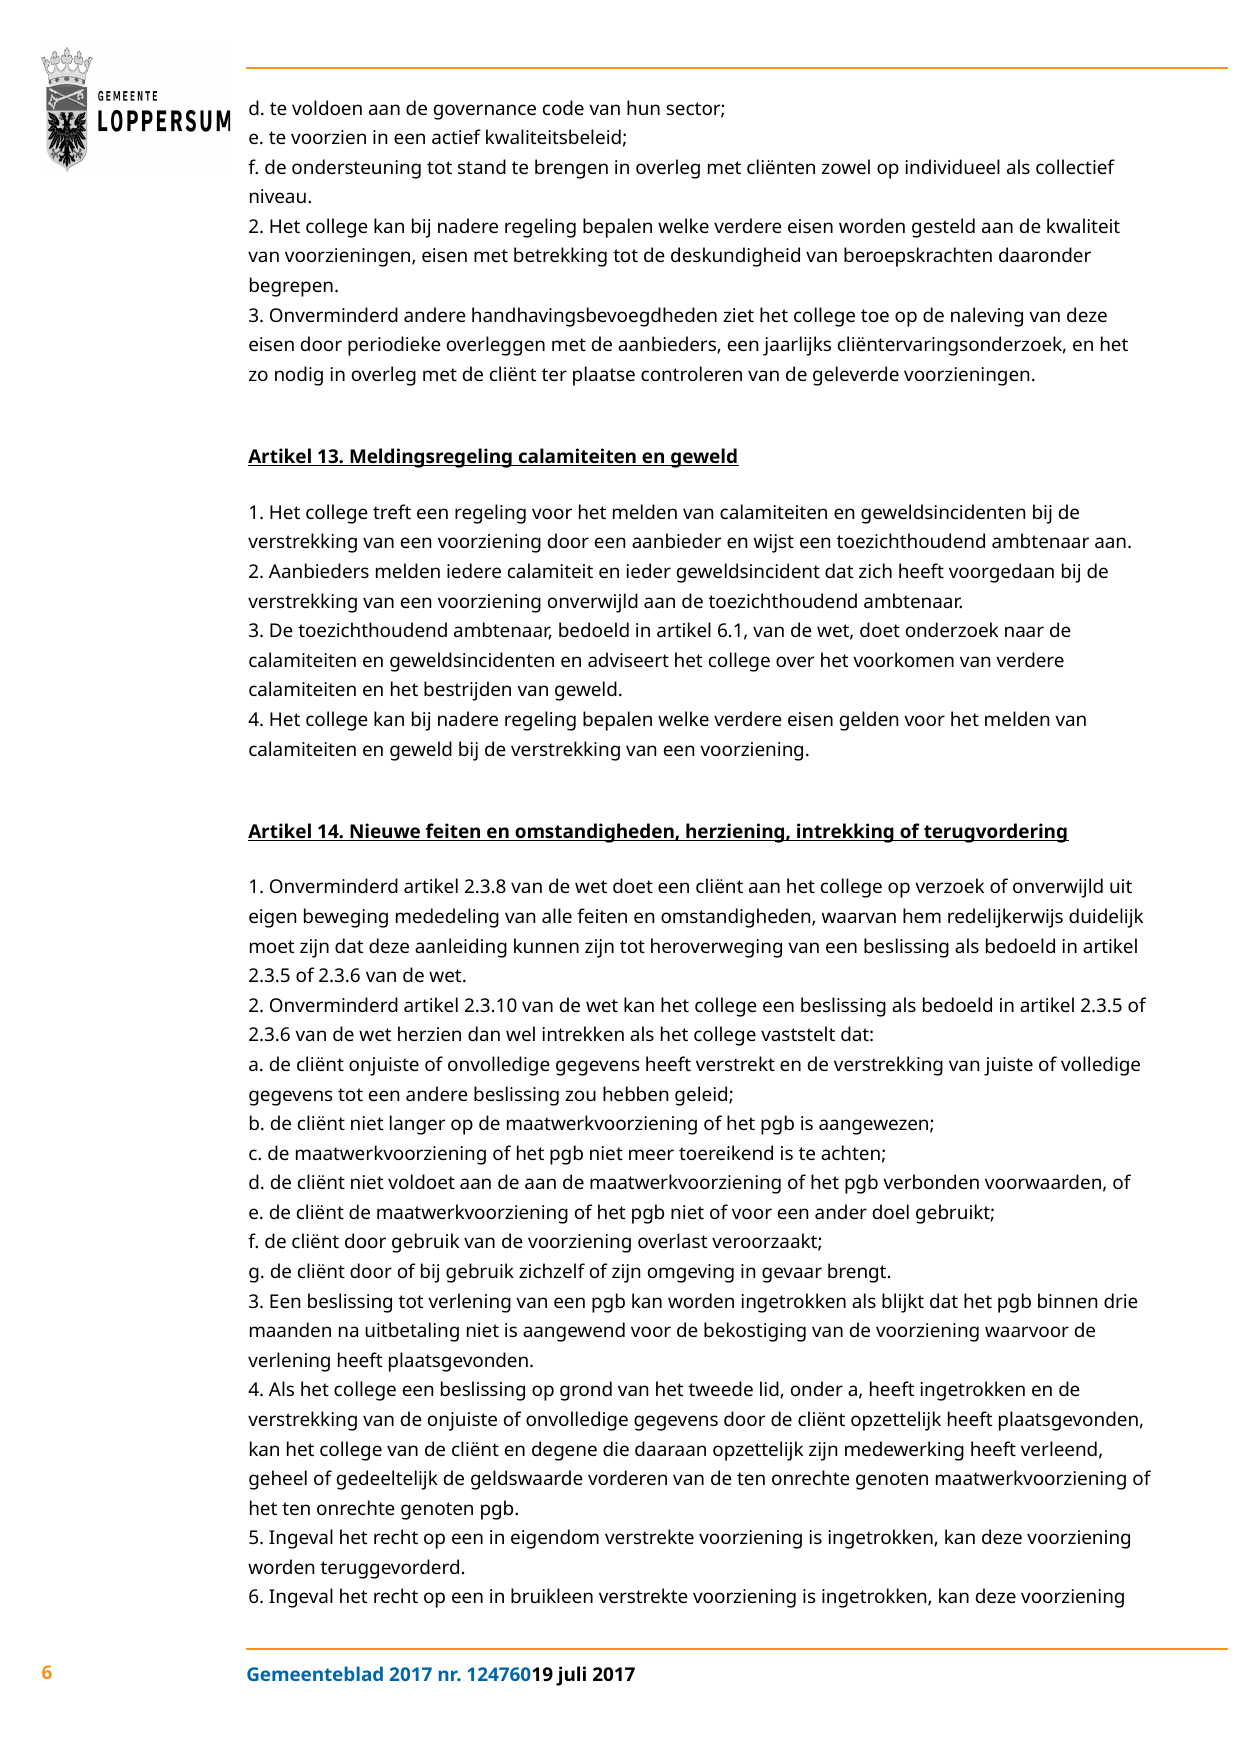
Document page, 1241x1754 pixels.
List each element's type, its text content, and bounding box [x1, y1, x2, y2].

text a. de cliënt onjuiste of onvolledige gegevens heeft verstrekt en de verstrekking van juiste of volledige gegevens tot een andere beslissing zou hebben geleid; [248, 1051, 1152, 1107]
text 1. Onverminderd artikel 2.3.8 van de wet doet een cliënt aan het college op verzoek of onverwijld uit eigen beweging mededeling van alle feiten en omstandigheden, waarvan hem redelijkerwijs duidelijk moet zijn dat deze aanleiding kunnen zijn tot heroverweging van een beslissing als bedoeld in artikel 2.3.5 of 2.3.6 van de wet. [248, 874, 1152, 988]
text 2. Het college kan bij nadere regeling bepalen welke verdere eisen worden gesteld aan de kwaliteit van voorzieningen, eisen met betrekking tot de deskundigheid van beroepskrachten daaronder begrepen. [248, 213, 1152, 298]
text 4. Als het college een beslissing op grond van het tweede lid, onder a, heeft ingetrokken en de verstrekking van de onjuiste of onvolledige gegevens door de cliënt opzettelijk heeft plaatsgevonden, kan het college van de cliënt en degene die daaraan opzettelijk zijn medewerking heeft verleend, geheel of gedeeltelijk de geldswaarde vorderen van de ten onrechte genoten maatwerkvoorziening of het ten onrechte genoten pgb. [248, 1377, 1152, 1521]
text 1. Het college treft een regeling voor het melden van calamiteiten en geweldsincidenten bij de verstrekking van een voorziening door een aanbieder en wijst een toezichthoudend ambtenaar aan. [248, 499, 1152, 554]
text g. de cliënt door of bij gebruik zichzelf of zijn omgeving in gevaar brengt. [248, 1258, 1152, 1284]
text 4. Het college kan bij nadere regeling bepalen welke verdere eisen gelden voor het melden van calamiteiten en geweld bij de verstrekking van een voorziening. [248, 706, 1152, 761]
text f. de ondersteuning tot stand te brengen in overleg met cliënten zowel op individueel als collectief niveau. [248, 154, 1152, 209]
text b. de cliënt niet langer op de maatwerkvoorziening of het pgb is aangewezen; [248, 1110, 1152, 1136]
text 2. Aanbieders melden iedere calamiteit en ieder geweldsincident dat zich heeft voorgedaan bij de verstrekking van een voorziening onverwijld aan de toezichthoudend ambtenaar. [248, 558, 1152, 613]
text 3. De toezichthoudend ambtenaar, bedoeld in artikel 6.1, van de wet, doet onderzoek naar de calamiteiten en geweldsincidenten en adviseert het college over het voorkomen van verdere calamiteiten en het bestrijden van geweld. [248, 617, 1152, 702]
text 3. Onverminderd andere handhavingsbevoegdheden ziet het college toe op de naleving van deze eisen door periodieke overleggen met de aanbieders, een jaarlijks cliëntervaringsonderzoek, en het zo nodig in overleg met de cliënt ter plaatse controleren van de geleverde voorzieningen. [248, 302, 1152, 387]
text d. de cliënt niet voldoet aan de aan de maatwerkvoorziening of het pgb verbonden voorwaarden, of [248, 1169, 1152, 1195]
picture [41, 47, 231, 172]
text Artikel 14. Nieuwe feiten en omstandigheden, herziening, intrekking of terugvordering [248, 816, 1152, 844]
text Artikel 13. Meldingsregeling calamiteiten en geweld [248, 441, 1152, 469]
text d. te voldoen aan de governance code van hun sector; [248, 95, 1152, 121]
text f. de cliënt door gebruik van de voorziening overlast veroorzaakt; [248, 1229, 1152, 1254]
text 5. Ingeval het recht op een in eigendom verstrekte voorziening is ingetrokken, kan deze voorziening worden teruggevorderd. [248, 1524, 1152, 1580]
text 3. Een beslissing tot verlening van een pgb kan worden ingetrokken als blijkt dat het pgb binnen drie maanden na uitbetaling niet is aangewend voor de bekostiging van de voorziening waarvoor de verlening heeft plaatsgevonden. [248, 1288, 1152, 1373]
text 6. Ingeval het recht op een in bruikleen verstrekte voorziening is ingetrokken, kan deze voorziening [248, 1584, 1152, 1609]
text c. de maatwerkvoorziening of het pgb niet meer toereikend is te achten; [248, 1140, 1152, 1166]
text e. te voorzien in een actief kwaliteitsbeleid; [248, 124, 1152, 150]
text e. de cliënt de maatwerkvoorziening of het pgb niet of voor een ander doel gebruikt; [248, 1199, 1152, 1225]
text 2. Onverminderd artikel 2.3.10 van de wet kan het college een beslissing als bedoeld in artikel 2.3.5 of 2.3.6 van de wet herzien dan wel intrekken als het college vaststelt dat: [248, 992, 1152, 1047]
